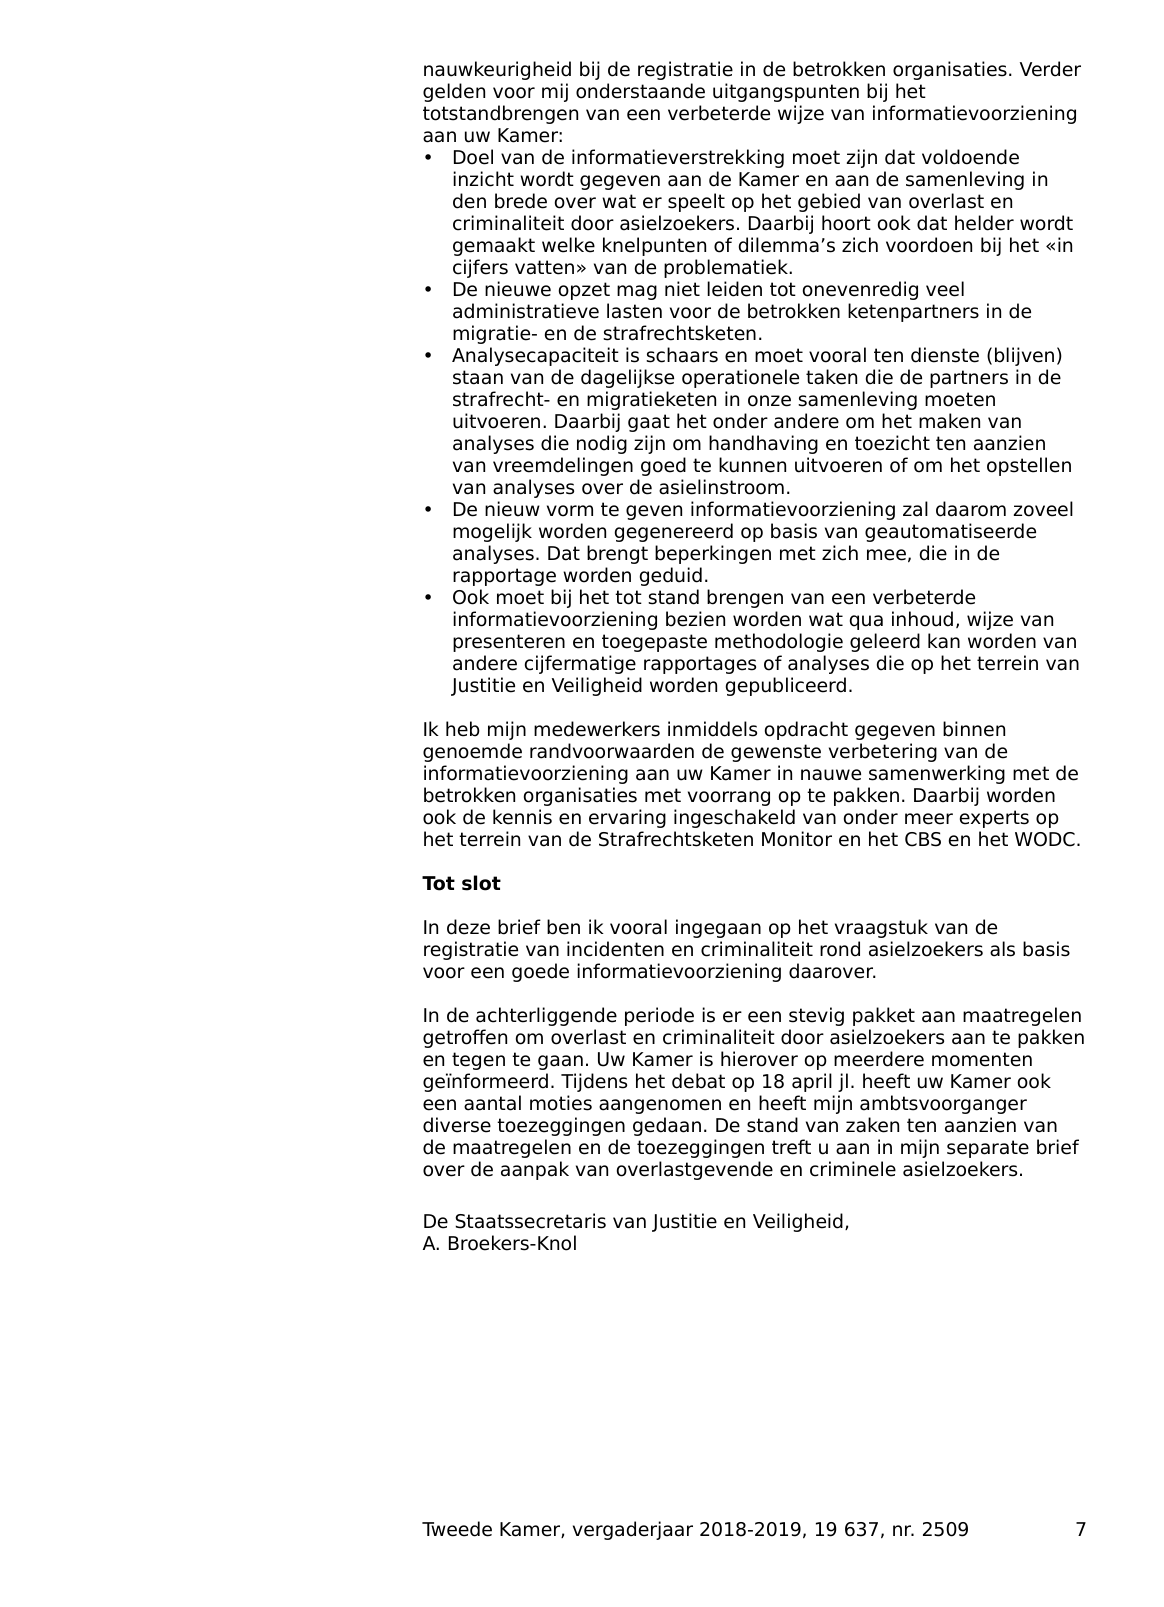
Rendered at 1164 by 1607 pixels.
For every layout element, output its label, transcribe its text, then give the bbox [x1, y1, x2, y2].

text • Doel van de informatieverstrekking moet zijn dat voldoende inzicht wordt gegeven aan de Kamer en aan de samenleving in den brede over wat er speelt op het gebied van overlast en criminaliteit door asielzoekers. Daarbij hoort ook dat helder wordt gemaakt welke knelpunten of dilemma’s zich voordoen bij het «in cijfers vatten» van de problematiek. [422, 147, 1087, 279]
text In de achterliggende periode is er een stevig pakket aan maatregelen getroffen om overlast en criminaliteit door asielzoekers aan te pakken en tegen te gaan. Uw Kamer is hierover op meerdere momenten geïnformeerd. Tijdens het debat op 18 april jl. heeft uw Kamer ook een aantal moties aangenomen en heeft mijn ambtsvoorganger diverse toezeggingen gedaan. De stand van zaken ten aanzien van de maatregelen en de toezeggingen treft u aan in mijn separate brief over de aanpak van overlastgevende en criminele asielzoekers. [422, 1005, 1087, 1181]
text De Staatssecretaris van Justitie en Veiligheid, A. Broekers-Knol [422, 1211, 1087, 1255]
text • De nieuwe opzet mag niet leiden tot onevenredig veel administratieve lasten voor de betrokken ketenpartners in de migratie- en de strafrechtsketen. [422, 279, 1087, 345]
text • Ook moet bij het tot stand brengen van een verbeterde informatievoorziening bezien worden wat qua inhoud, wijze van presenteren en toegepaste methodologie geleerd kan worden van andere cijfermatige rapportages of analyses die op het terrein van Justitie en Veiligheid worden gepubliceerd. [422, 587, 1087, 696]
text • De nieuw vorm te geven informatievoorziening zal daarom zoveel mogelijk worden gegenereerd op basis van geautomatiseerde analyses. Dat brengt beperkingen met zich mee, die in de rapportage worden geduid. [422, 499, 1087, 587]
subtitle Tot slot [422, 873, 1087, 895]
text nauwkeurigheid bij de registratie in de betrokken organisaties. Verder gelden voor mij onderstaande uitgangspunten bij het totstandbrengen van een verbeterde wijze van informatievoorziening aan uw Kamer: [422, 59, 1087, 147]
text • Analysecapaciteit is schaars en moet vooral ten dienste (blijven) staan van de dagelijkse operationele taken die de partners in de strafrecht- en migratieketen in onze samenleving moeten uitvoeren. Daarbij gaat het onder andere om het maken van analyses die nodig zijn om handhaving en toezicht ten aanzien van vreemdelingen goed te kunnen uitvoeren of om het opstellen van analyses over de asielinstroom. [422, 345, 1087, 499]
text Ik heb mijn medewerkers inmiddels opdracht gegeven binnen genoemde randvoorwaarden de gewenste verbetering van de informatievoorziening aan uw Kamer in nauwe samenwerking met de betrokken organisaties met voorrang op te pakken. Daarbij worden ook de kennis en ervaring ingeschakeld van onder meer experts op het terrein van de Strafrechtsketen Monitor en het CBS en het WODC. [422, 719, 1087, 851]
text In deze brief ben ik vooral ingegaan op het vraagstuk van de registratie van incidenten en criminaliteit rond asielzoekers als basis voor een goede informatievoorziening daarover. [422, 917, 1087, 983]
